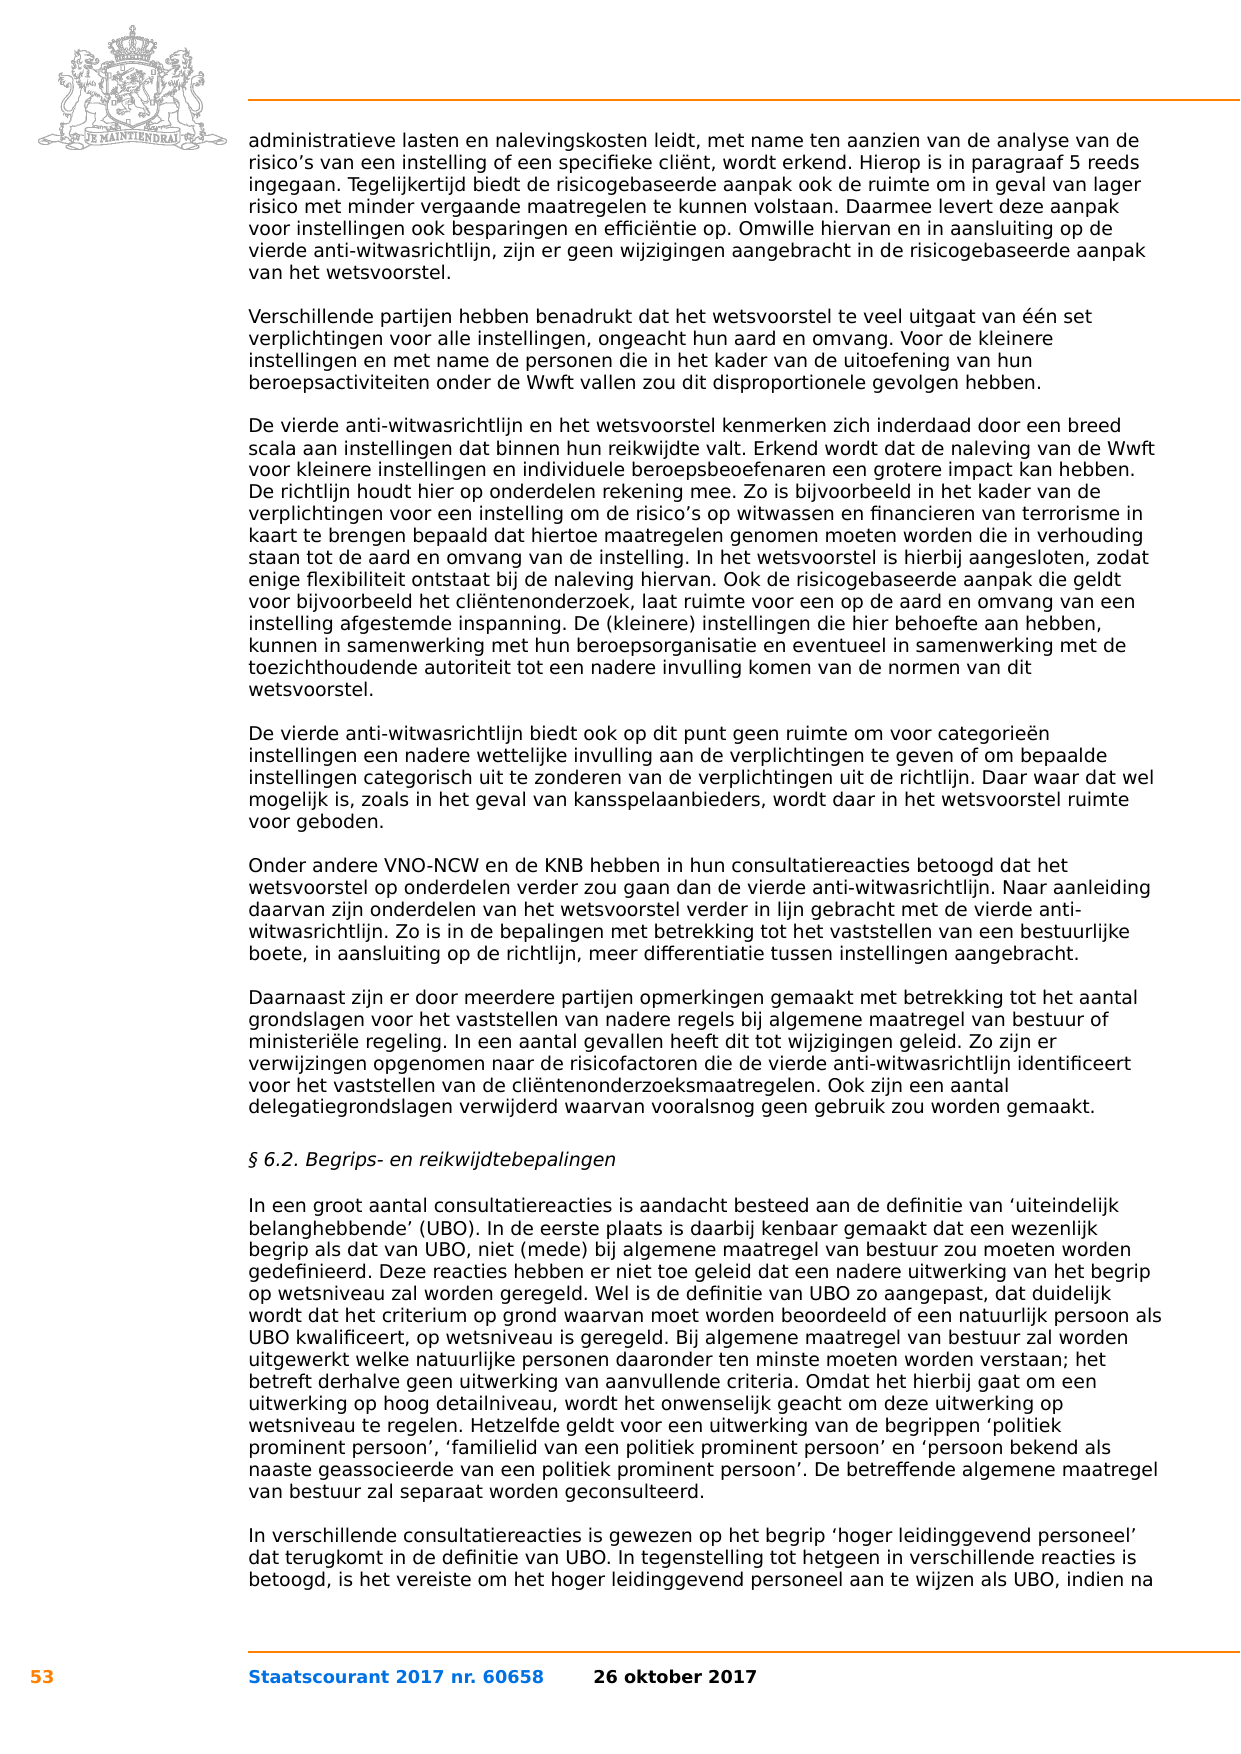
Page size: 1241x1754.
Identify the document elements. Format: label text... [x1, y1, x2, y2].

picture [38, 25, 227, 150]
text In verschillende consultatiereacties is gewezen op het begrip ‘hoger leidinggevend personeel’ dat terugkomt in de definitie van UBO. In tegenstelling tot hetgeen in verschillende reacties is betoogd, is het vereiste om het hoger leidinggevend personeel aan te wijzen als UBO, indien na [248, 1525, 1163, 1591]
text Verschillende partijen hebben benadrukt dat het wetsvoorstel te veel uitgaat van één set verplichtingen voor alle instellingen, ongeacht hun aard en omvang. Voor de kleinere instellingen en met name de personen die in het kader van de uitoefening van hun beroepsactiviteiten onder de Wwft vallen zou dit disproportionele gevolgen hebben. [248, 306, 1163, 393]
text De vierde anti-witwasrichtlijn biedt ook op dit punt geen ruimte om voor categorieën instellingen een nadere wettelijke invulling aan de verplichtingen te geven of om bepaalde instellingen categorisch uit te zonderen van de verplichtingen uit de richtlijn. Daar waar dat wel mogelijk is, zoals in het geval van kansspelaanbieders, wordt daar in het wetsvoorstel ruimte voor geboden. [248, 723, 1163, 833]
subtitle § 6.2. Begrips- en reikwijdtebepalingen [248, 1148, 1163, 1170]
text De vierde anti-witwasrichtlijn en het wetsvoorstel kenmerken zich inderdaad door een breed scala aan instellingen dat binnen hun reikwijdte valt. Erkend wordt dat de naleving van de Wwft voor kleinere instellingen en individuele beroepsbeoefenaren een grotere impact kan hebben. De richtlijn houdt hier op onderdelen rekening mee. Zo is bijvoorbeeld in het kader van de verplichtingen voor een instelling om de risico’s op witwassen en financieren van terrorisme in kaart te brengen bepaald dat hiertoe maatregelen genomen moeten worden die in verhouding staan tot de aard en omvang van de instelling. In het wetsvoorstel is hierbij aangesloten, zodat enige flexibiliteit ontstaat bij de naleving hiervan. Ook de risicogebaseerde aanpak die geldt voor bijvoorbeeld het cliëntenonderzoek, laat ruimte voor een op de aard en omvang van een instelling afgestemde inspanning. De (kleinere) instellingen die hier behoefte aan hebben, kunnen in samenwerking met hun beroepsorganisatie en eventueel in samenwerking met de toezichthoudende autoriteit tot een nadere invulling komen van de normen van dit wetsvoorstel. [248, 415, 1163, 701]
text Onder andere VNO-NCW en de KNB hebben in hun consultatiereacties betoogd dat het wetsvoorstel op onderdelen verder zou gaan dan de vierde anti-witwasrichtlijn. Naar aanleiding daarvan zijn onderdelen van het wetsvoorstel verder in lijn gebracht met de vierde anti-witwasrichtlijn. Zo is in de bepalingen met betrekking tot het vaststellen van een bestuurlijke boete, in aansluiting op de richtlijn, meer differentiatie tussen instellingen aangebracht. [248, 855, 1163, 965]
text In een groot aantal consultatiereacties is aandacht besteed aan de definitie van ‘uiteindelijk belanghebbende’ (UBO). In de eerste plaats is daarbij kenbaar gemaakt dat een wezenlijk begrip als dat van UBO, niet (mede) bij algemene maatregel van bestuur zou moeten worden gedefinieerd. Deze reacties hebben er niet toe geleid dat een nadere uitwerking van het begrip op wetsniveau zal worden geregeld. Wel is de definitie van UBO zo aangepast, dat duidelijk wordt dat het criterium op grond waarvan moet worden beoordeeld of een natuurlijk persoon als UBO kwalificeert, op wetsniveau is geregeld. Bij algemene maatregel van bestuur zal worden uitgewerkt welke natuurlijke personen daaronder ten minste moeten worden verstaan; het betreft derhalve geen uitwerking van aanvullende criteria. Omdat het hierbij gaat om een uitwerking op hoog detailniveau, wordt het onwenselijk geacht om deze uitwerking op wetsniveau te regelen. Hetzelfde geldt voor een uitwerking van de begrippen ‘politiek prominent persoon’, ‘familielid van een politiek prominent persoon’ en ‘persoon bekend als naaste geassocieerde van een politiek prominent persoon’. De betreffende algemene maatregel van bestuur zal separaat worden geconsulteerd. [248, 1195, 1163, 1503]
text administratieve lasten en nalevingskosten leidt, met name ten aanzien van de analyse van de risico’s van een instelling of een specifieke cliënt, wordt erkend. Hierop is in paragraaf 5 reeds ingegaan. Tegelijkertijd biedt de risicogebaseerde aanpak ook de ruimte om in geval van lager risico met minder vergaande maatregelen te kunnen volstaan. Daarmee levert deze aanpak voor instellingen ook besparingen en efficiëntie op. Omwille hiervan en in aansluiting op de vierde anti-witwasrichtlijn, zijn er geen wijzigingen aangebracht in de risicogebaseerde aanpak van het wetsvoorstel. [248, 130, 1163, 284]
text Daarnaast zijn er door meerdere partijen opmerkingen gemaakt met betrekking tot het aantal grondslagen voor het vaststellen van nadere regels bij algemene maatregel van bestuur of ministeriële regeling. In een aantal gevallen heeft dit tot wijzigingen geleid. Zo zijn er verwijzingen opgenomen naar de risicofactoren die de vierde anti-witwasrichtlijn identificeert voor het vaststellen van de cliëntenonderzoeksmaatregelen. Ook zijn een aantal delegatiegrondslagen verwijderd waarvan vooralsnog geen gebruik zou worden gemaakt. [248, 987, 1163, 1118]
